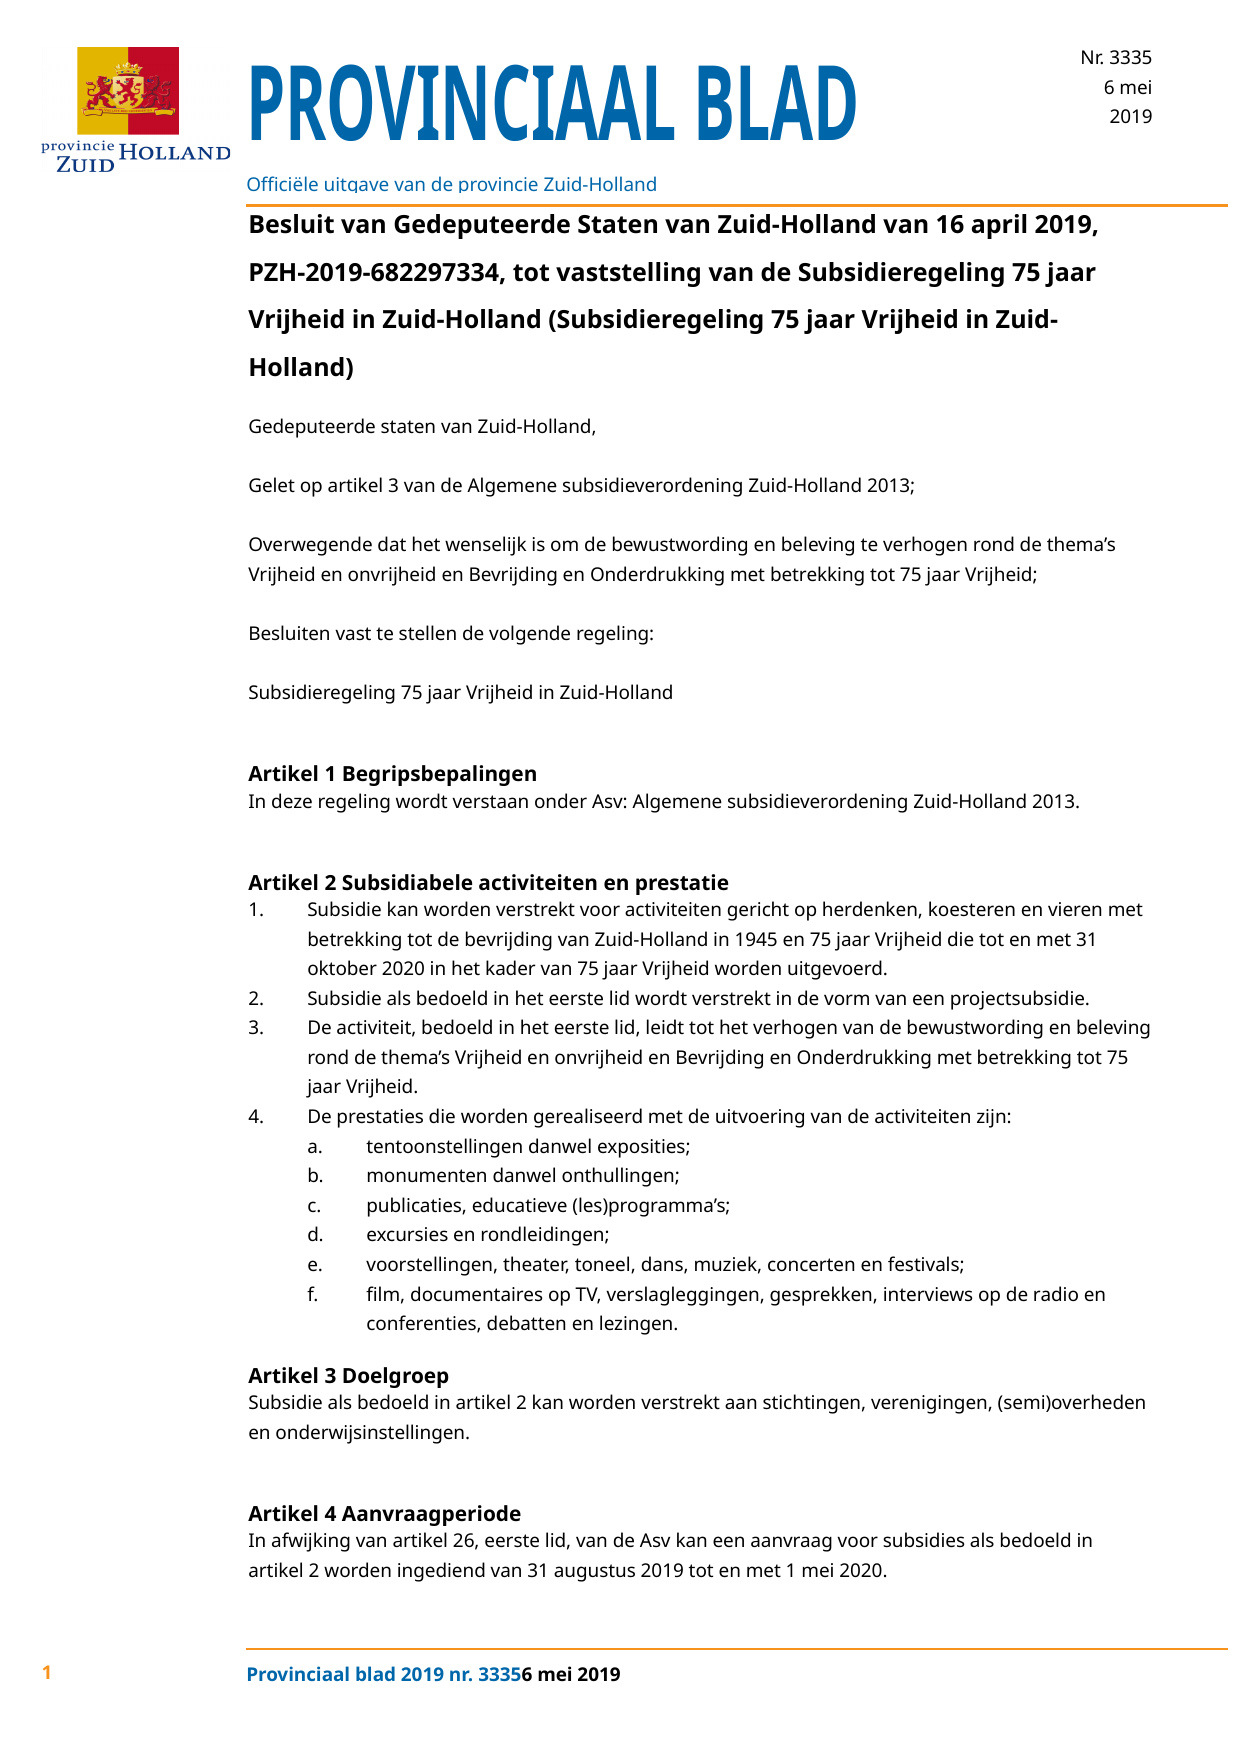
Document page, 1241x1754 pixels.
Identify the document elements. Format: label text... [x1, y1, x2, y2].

text Besluiten vast te stellen de volgende regeling: [248, 620, 1152, 646]
text Subsidie als bedoeld in artikel 2 kan worden verstrekt aan stichtingen, verenigingen, (semi)overheden en onderwijsinstellingen. [248, 1389, 1152, 1444]
list monumenten danwel onthullingen; [307, 1162, 1152, 1188]
list Subsidie als bedoeld in het eerste lid wordt verstrekt in de vorm van een projectsubsidie. [248, 985, 1152, 1011]
text Subsidieregeling 75 jaar Vrijheid in Zuid-Holland [248, 679, 1152, 705]
list publicaties, educatieve (les)programma’s; [307, 1192, 1152, 1218]
text Artikel 1 Begripsbepalingen [248, 759, 1152, 788]
list tentoonstellingen danwel exposities; [307, 1133, 1152, 1159]
text Besluit van Gedeputeerde Staten van Zuid-Holland van 16 april 2019, PZH-2019-682297334, tot vaststelling van de Subsidieregeling 75 jaar Vrijheid in Zuid-Holland (Subsidieregeling 75 jaar Vrijheid in Zuid-Holland) [248, 207, 1152, 384]
list excursies en rondleidingen; [307, 1222, 1152, 1247]
list Subsidie kan worden verstrekt voor activiteiten gericht op herdenken, koesteren en vieren met betrekking tot de bevrijding van Zuid-Holland in 1945 en 75 jaar Vrijheid die tot en met 31 oktober 2020 in het kader van 75 jaar Vrijheid worden uitgevoerd. [248, 896, 1152, 981]
list voorstellingen, theater, toneel, dans, muziek, concerten en festivals; [307, 1251, 1152, 1277]
text In deze regeling wordt verstaan onder Asv: Algemene subsidieverordening Zuid-Holland 2013. [248, 788, 1152, 813]
picture [41, 47, 231, 172]
text Artikel 2 Subsidiabele activiteiten en prestatie [248, 868, 1152, 896]
text In afwijking van artikel 26, eerste lid, van de Asv kan een aanvraag voor subsidies als bedoeld in artikel 2 worden ingediend van 31 augustus 2019 tot en met 1 mei 2020. [248, 1527, 1152, 1583]
text Gedeputeerde staten van Zuid-Holland, [248, 413, 1152, 439]
text Gelet op artikel 3 van de Algemene subsidieverordening Zuid-Holland 2013; [248, 472, 1152, 498]
list De activiteit, bedoeld in het eerste lid, leidt tot het verhogen van de bewustwording en beleving rond de thema’s Vrijheid en onvrijheid en Bevrijding en Onderdrukking met betrekking tot 75 jaar Vrijheid. [248, 1014, 1152, 1099]
text Overwegende dat het wenselijk is om de bewustwording en beleving te verhogen rond de thema’s Vrijheid en onvrijheid en Bevrijding en Onderdrukking met betrekking tot 75 jaar Vrijheid; [248, 531, 1152, 587]
text Artikel 3 Doelgroep [248, 1361, 1152, 1389]
list De prestaties die worden gerealiseerd met de uitvoering van de activiteiten zijn: [248, 1103, 1152, 1129]
list film, documentaires op TV, verslagleggingen, gesprekken, interviews op de radio en conferenties, debatten en lezingen. [307, 1281, 1152, 1336]
text Artikel 4 Aanvraagperiode [248, 1499, 1152, 1527]
